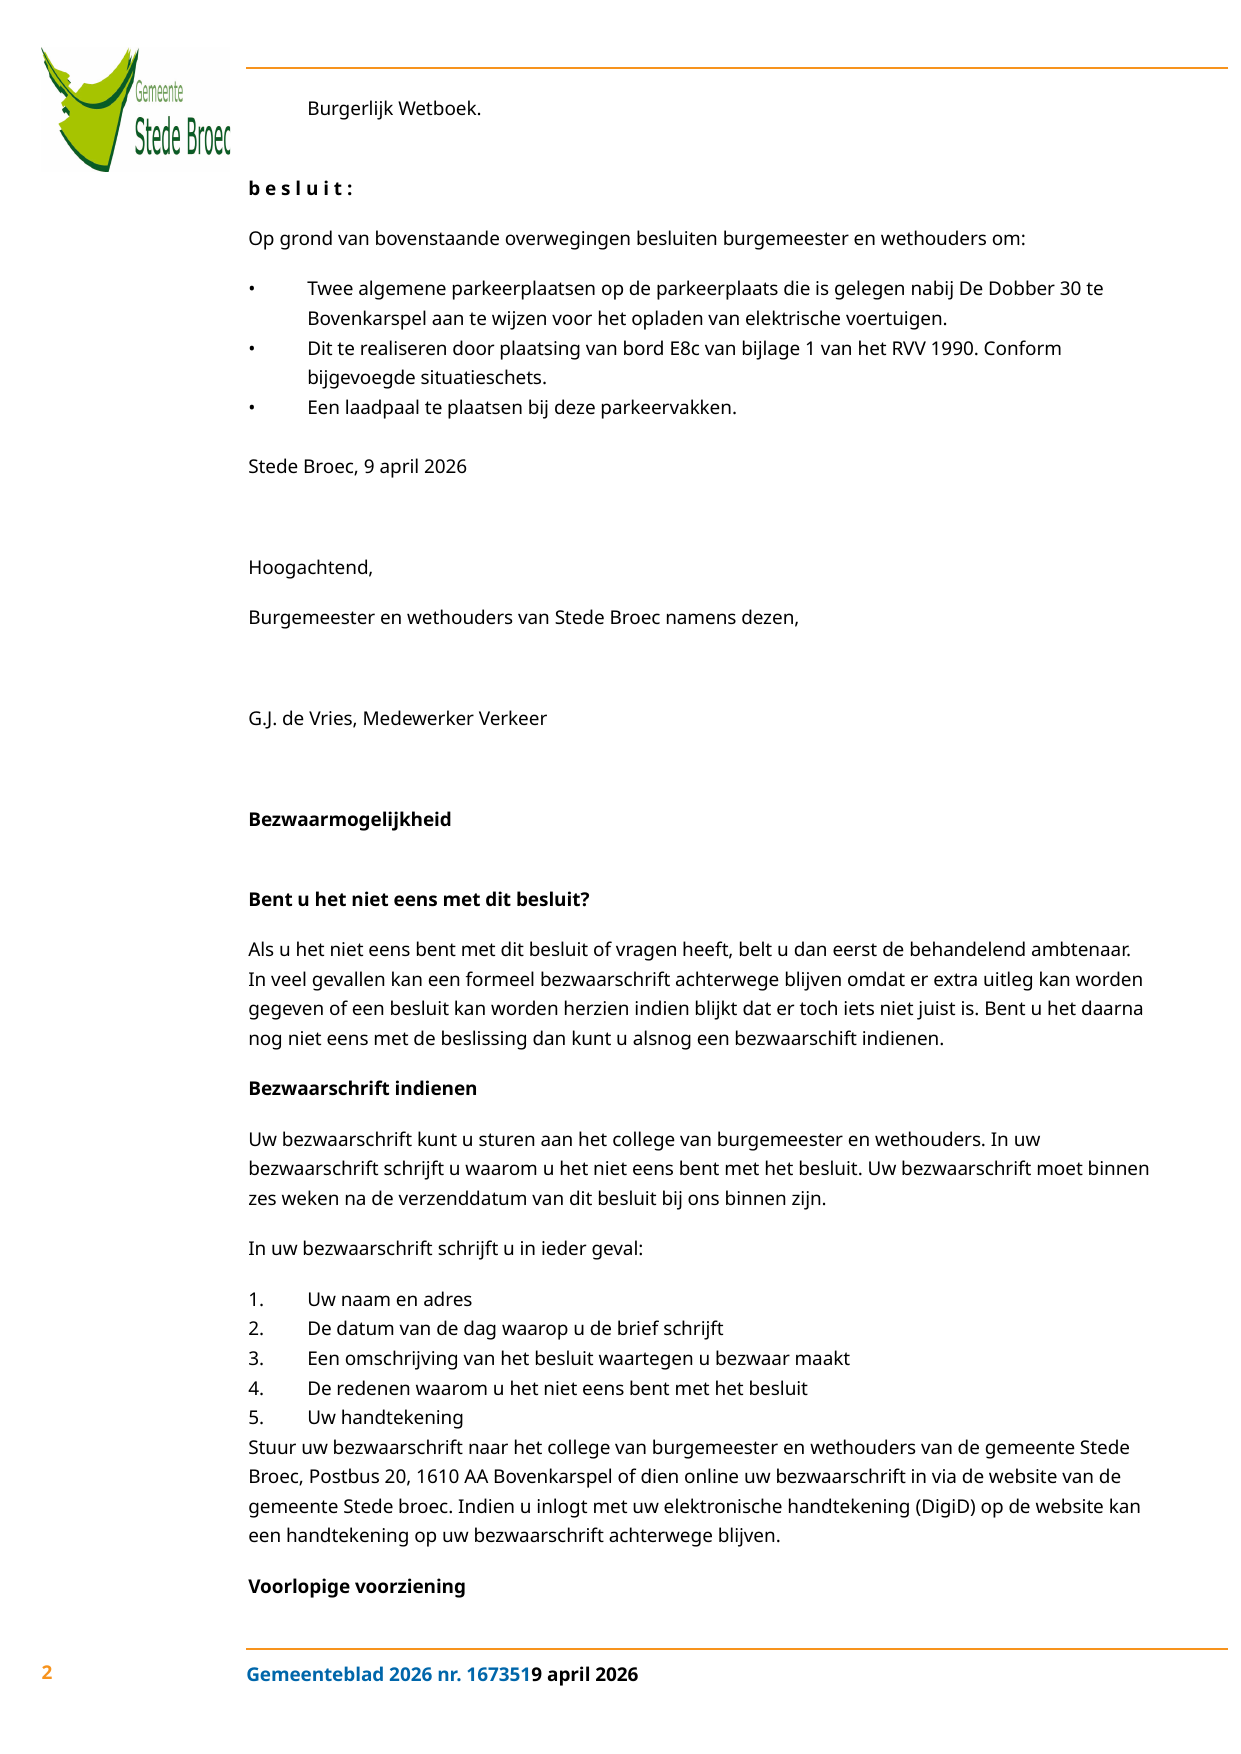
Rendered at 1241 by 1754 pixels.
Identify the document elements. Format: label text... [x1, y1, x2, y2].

list Een laadpaal te plaatsen bij deze parkeervakken. [248, 394, 1152, 420]
text Voorlopige voorziening [248, 1573, 1152, 1599]
list De redenen waarom u het niet eens bent met het besluit [248, 1375, 1152, 1401]
text Burgemeester en wethouders van Stede Broec namens dezen, [248, 604, 1152, 630]
picture [41, 47, 231, 172]
list Dit te realiseren door plaatsing van bord E8c van bijlage 1 van het RVV 1990. Conform bijgevoegde situatieschets. [248, 335, 1152, 390]
text Stede Broec, 9 april 2026 [248, 453, 1152, 479]
list Twee algemene parkeerplaatsen op de parkeerplaats die is gelegen nabij De Dobber 30 te Bovenkarspel aan te wijzen voor het opladen van elektrische voertuigen. [248, 276, 1152, 331]
list Een omschrijving van het besluit waartegen u bezwaar maakt [248, 1345, 1152, 1371]
list De datum van de dag waarop u de brief schrijft [248, 1316, 1152, 1341]
text Op grond van bovenstaande overwegingen besluiten burgemeester en wethouders om: [248, 225, 1152, 251]
list Burgerlijk Wetboek. [248, 95, 1152, 121]
text Bent u het niet eens met dit besluit? [248, 886, 1152, 912]
text In uw bezwaarschrift schrijft u in ieder geval: [248, 1236, 1152, 1261]
text G.J. de Vries, Medewerker Verkeer [248, 705, 1152, 731]
list Uw naam en adres [248, 1286, 1152, 1312]
text Bezwaarmogelijkheid [248, 806, 1152, 832]
text Hoogachtend, [248, 554, 1152, 580]
list Uw handtekening [248, 1404, 1152, 1430]
text b e s l u i t : [248, 175, 1152, 201]
text Bezwaarschrift indienen [248, 1076, 1152, 1101]
text Uw bezwaarschrift kunt u sturen aan het college van burgemeester en wethouders. In uw bezwaarschrift schrijft u waarom u het niet eens bent met het besluit. Uw bezwaarschrift moet binnen zes weken na de verzenddatum van dit besluit bij ons binnen zijn. [248, 1126, 1152, 1211]
text Stuur uw bezwaarschrift naar het college van burgemeester en wethouders van de gemeente Stede Broec, Postbus 20, 1610 AA Bovenkarspel of dien online uw bezwaarschrift in via de website van de gemeente Stede broec. Indien u inlogt met uw elektronische handtekening (DigiD) op de website kan een handtekening op uw bezwaarschrift achterwege blijven. [248, 1434, 1152, 1548]
text Als u het niet eens bent met dit besluit of vragen heeft, belt u dan eerst de behandelend ambtenaar. In veel gevallen kan een formeel bezwaarschrift achterwege blijven omdat er extra uitleg kan worden gegeven of een besluit kan worden herzien indien blijkt dat er toch iets niet juist is. Bent u het daarna nog niet eens met de beslissing dan kunt u alsnog een bezwaarschift indienen. [248, 936, 1152, 1051]
